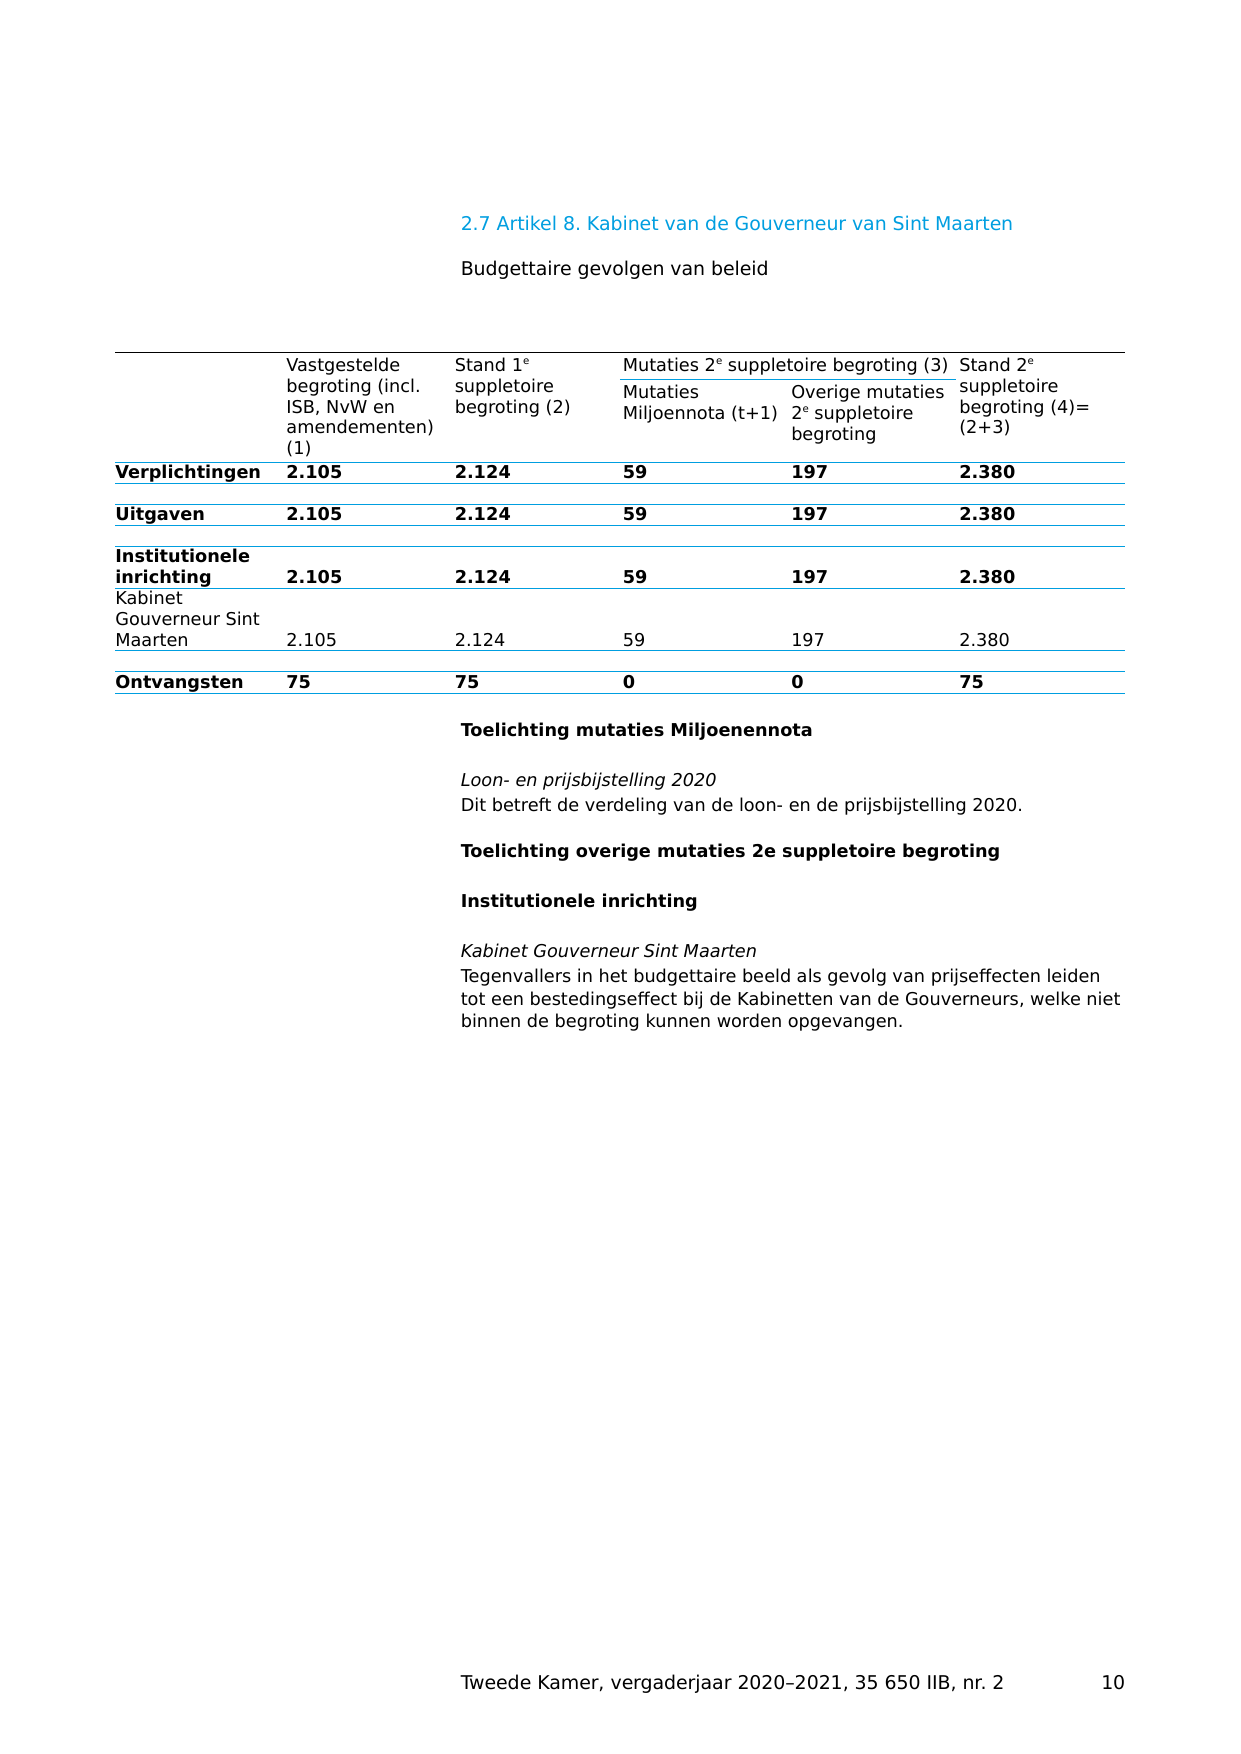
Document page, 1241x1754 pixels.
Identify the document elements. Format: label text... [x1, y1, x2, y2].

table_cell 0 [788, 672, 956, 692]
text Kabinet Gouverneur Sint Maarten [461, 939, 1125, 962]
table_cell Stand 2e suppletoire begroting (4)= (2+3) [956, 353, 1125, 461]
table_cell 197 [788, 547, 956, 588]
table_cell Ontvangsten [115, 672, 283, 692]
table_cell 197 [788, 589, 956, 650]
table_cell [283, 484, 452, 504]
table_cell [115, 353, 283, 461]
table_cell Mutaties Miljoennota (t+1) [620, 380, 788, 461]
table_cell 2.124 [452, 505, 620, 525]
table_cell [956, 651, 1125, 671]
table_cell 75 [956, 672, 1125, 692]
table_cell 2.105 [283, 463, 452, 482]
table_cell 2.380 [956, 589, 1125, 650]
text Toelichting mutaties Miljoenennota [461, 718, 1125, 741]
table_cell [788, 484, 956, 504]
table_cell 59 [620, 547, 788, 588]
table_cell 197 [788, 505, 956, 525]
table_cell 59 [620, 505, 788, 525]
table_cell Verplichtingen [115, 463, 283, 482]
table_cell [788, 651, 956, 671]
text Loon- en prijsbijstelling 2020 [461, 768, 1125, 791]
table_cell 0 [620, 672, 788, 692]
table_cell 59 [620, 463, 788, 482]
table_cell 59 [620, 589, 788, 650]
table_cell Mutaties 2e suppletoire begroting (3) [620, 353, 956, 379]
table_cell Kabinet Gouverneur Sint Maarten [115, 589, 283, 650]
text Institutionele inrichting [461, 889, 1125, 912]
table_cell 2.105 [283, 547, 452, 588]
table_cell 2.105 [283, 505, 452, 525]
table_cell 2.124 [452, 547, 620, 588]
table_cell [115, 526, 283, 546]
table_cell Institutionele inrichting [115, 547, 283, 588]
table_cell [788, 526, 956, 546]
title Budgettaire gevolgen van beleid [461, 258, 1125, 280]
table_cell [620, 484, 788, 504]
table_cell 2.124 [452, 463, 620, 482]
table_cell [115, 484, 283, 504]
title 2.7 Artikel 8. Kabinet van de Gouverneur van Sint Maarten [461, 213, 1125, 235]
table_cell [452, 526, 620, 546]
table_cell 2.380 [956, 463, 1125, 482]
text Toelichting overige mutaties 2e suppletoire begroting [461, 839, 1125, 862]
table_cell 2.105 [283, 589, 452, 650]
table_cell 2.380 [956, 547, 1125, 588]
table_cell 197 [788, 463, 956, 482]
table_cell 75 [452, 672, 620, 692]
table_cell 2.124 [452, 589, 620, 650]
table_cell 2.380 [956, 505, 1125, 525]
table_cell Vastgestelde begroting (incl. ISB, NvW en amendementen)(1) [283, 353, 452, 461]
table_cell Uitgaven [115, 505, 283, 525]
table_cell [115, 651, 283, 671]
table_cell 75 [283, 672, 452, 692]
table_cell Stand 1e suppletoire begroting (2) [452, 353, 620, 461]
text Tegenvallers in het budgettaire beeld als gevolg van prijseffecten leiden tot een bestedingseffect bij de Kabinetten van de Gouverneurs, welke niet binnen de begroting kunnen worden opgevangen. [461, 964, 1125, 1032]
table_cell [283, 526, 452, 546]
table_cell [452, 484, 620, 504]
text Dit betreft de verdeling van de loon- en de prijsbijstelling 2020. [461, 793, 1125, 816]
table_cell [956, 526, 1125, 546]
table_header Tabel 8 Budgettaire gevolgen van beleid, artikel 8. Kabinet van de Gouverneur van Sint Maarten (Tweede suppletoire begroting) (bedragen x € 1.000) [115, 304, 1125, 352]
table_cell [620, 651, 788, 671]
table_cell Overige mutaties 2e suppletoire begroting [788, 380, 956, 461]
table_cell [956, 484, 1125, 504]
table_cell [452, 651, 620, 671]
table_cell [283, 651, 452, 671]
table_cell [620, 526, 788, 546]
